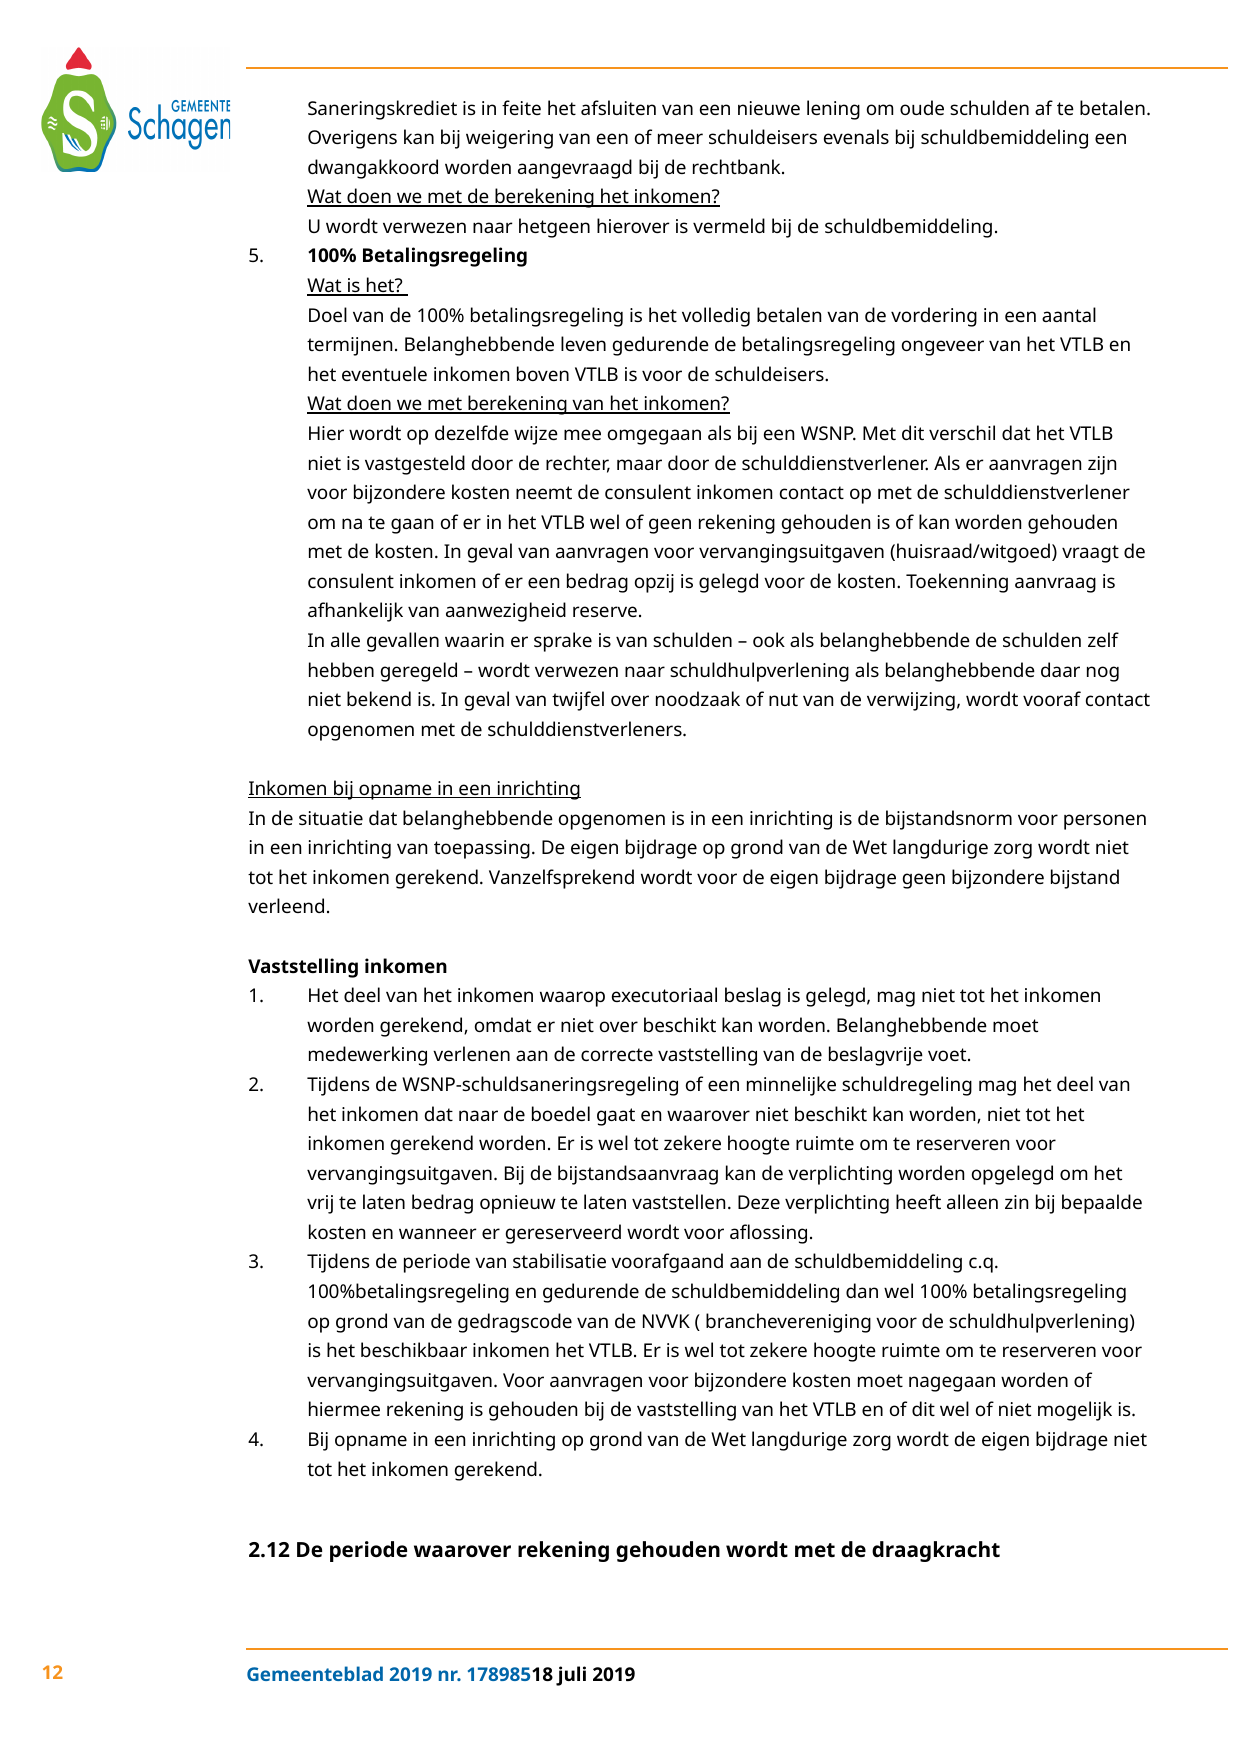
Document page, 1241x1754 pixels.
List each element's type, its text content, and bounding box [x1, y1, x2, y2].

text In de situatie dat belanghebbende opgenomen is in een inrichting is de bijstandsnorm voor personen in een inrichting van toepassing. De eigen bijdrage op grond van de Wet langdurige zorg wordt niet tot het inkomen gerekend. Vanzelfsprekend wordt voor de eigen bijdrage geen bijzondere bijstand verleend. [248, 805, 1152, 919]
list U wordt verwezen naar hetgeen hierover is vermeld bij de schuldbemiddeling. [248, 213, 1152, 239]
list Wat is het? [248, 272, 1152, 298]
list Doel van de 100% betalingsregeling is het volledig betalen van de vordering in een aantal termijnen. Belanghebbende leven gedurende de betalingsregeling ongeveer van het VTLB en het eventuele inkomen boven VTLB is voor de schuldeisers. [248, 302, 1152, 387]
text 2.12 De periode waarover rekening gehouden wordt met de draagkracht [248, 1535, 1152, 1563]
list Wat doen we met berekening van het inkomen? [248, 391, 1152, 416]
list 100% Betalingsregeling [248, 243, 1152, 268]
list Wat doen we met de berekening het inkomen? [248, 183, 1152, 209]
table_header Vaststelling inkomen Het deel van het inkomen waarop executoriaal beslag is gelegd, mag niet tot het inkomen worden gerekend, omdat er niet over beschikt kan worden. Belanghebbende moet medewerking verlenen aan de correcte vaststelling van de beslagvrije voet. Tijdens de WSNP-schuldsaneringsregeling of een minnelijke schuldregeling mag het deel van het inkomen dat naar de boedel gaat en waarover niet beschikt kan worden, niet tot het inkomen gerekend worden. Er is wel tot zekere hoogte ruimte om te reserveren voor vervangingsuitgaven. Bij de bijstandsaanvraag kan de verplichting worden opgelegd om het vrij te laten bedrag opnieuw te laten vaststellen. Deze verplichting heeft alleen zin bij bepaalde kosten en wanneer er gereserveerd wordt voor aflossing. Tijdens de periode van stabilisatie voorafgaand aan de schuldbemiddeling c.q. 100%betalingsregeling en gedurende de schuldbemiddeling dan wel 100% betalingsregeling op grond van de gedragscode van de NVVK ( branchevereniging voor de schuldhulpverlening) is het beschikbaar inkomen het VTLB. Er is wel tot zekere hoogte ruimte om te reserveren voor vervangingsuitgaven. Voor aanvragen voor bijzondere kosten moet nagegaan worden of hiermee rekening is gehouden bij de vaststelling van het VTLB en of dit wel of niet mogelijk is. Bij opname in een inrichting op grond van de Wet langdurige zorg wordt de eigen bijdrage niet tot het inkomen gerekend. [248, 953, 1152, 1511]
picture [41, 47, 231, 172]
list In alle gevallen waarin er sprake is van schulden – ook als belanghebbende de schulden zelf hebben geregeld – wordt verwezen naar schuldhulpverlening als belanghebbende daar nog niet bekend is. In geval van twijfel over noodzaak of nut van de verwijzing, wordt vooraf contact opgenomen met de schulddienstverleners. [248, 627, 1152, 742]
list Hier wordt op dezelfde wijze mee omgegaan als bij een WSNP. Met dit verschil dat het VTLB niet is vastgesteld door de rechter, maar door de schulddienstverlener. Als er aanvragen zijn voor bijzondere kosten neemt de consulent inkomen contact op met de schulddienstverlener om na te gaan of er in het VTLB wel of geen rekening gehouden is of kan worden gehouden met de kosten. In geval van aanvragen voor vervangingsuitgaven (huisraad/witgoed) vraagt de consulent inkomen of er een bedrag opzij is gelegd voor de kosten. Toekenning aanvraag is afhankelijk van aanwezigheid reserve. [248, 420, 1152, 623]
text Inkomen bij opname in een inrichting [248, 775, 1152, 801]
list Saneringskrediet is in feite het afsluiten van een nieuwe lening om oude schulden af te betalen. Overigens kan bij weigering van een of meer schuldeisers evenals bij schuldbemiddeling een dwangakkoord worden aangevraagd bij de rechtbank. [248, 95, 1152, 180]
